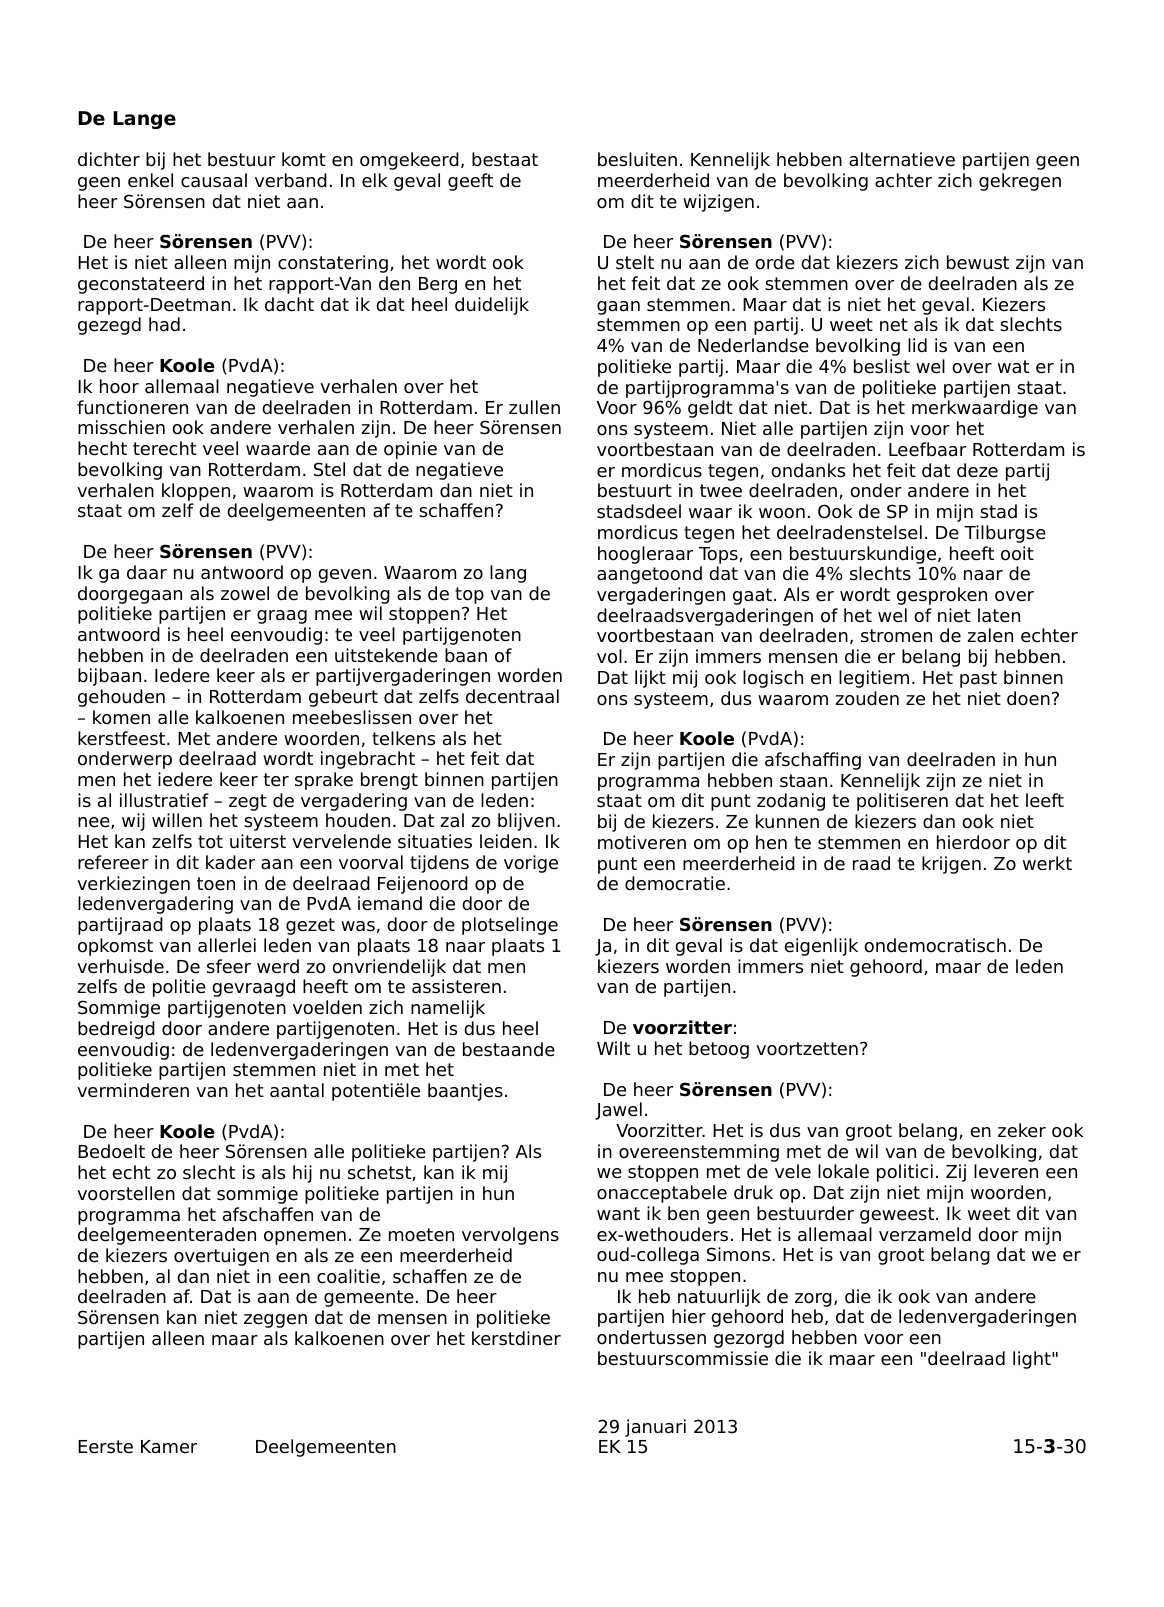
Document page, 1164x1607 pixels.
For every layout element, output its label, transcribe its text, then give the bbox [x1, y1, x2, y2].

text Er zijn partijen die afschaffing van deelraden in hun programma hebben staan. Kennelijk zijn ze niet in staat om dit punt zodanig te politiseren dat het leeft bij de kiezers. Ze kunnen de kiezers dan ook niet motiveren om op hen te stemmen en hierdoor op dit punt een meerderheid in de raad te krijgen. Zo werkt de democratie. [596, 750, 1087, 895]
text Ik heb natuurlijk de zorg, die ik ook van andere partijen hier gehoord heb, dat de ledenvergaderingen ondertussen gezorgd hebben voor een bestuurscommissie die ik maar een "deelraad light" [596, 1287, 1087, 1369]
text Het is niet alleen mijn constatering, het wordt ook geconstateerd in het rapport-Van den Berg en het rapport-Deetman. Ik dacht dat ik dat heel duidelijk gezegd had. [77, 253, 567, 336]
text Bedoelt de heer Sörensen alle politieke partijen? Als het echt zo slecht is als hij nu schetst, kan ik mij voorstellen dat sommige politieke partijen in hun programma het afschaffen van de deelgemeenteraden opnemen. Ze moeten vervolgens de kiezers overtuigen en als ze een meerderheid hebben, al dan niet in een coalitie, schaffen ze de deelraden af. Dat is aan de gemeente. De heer Sörensen kan niet zeggen dat de mensen in politieke partijen alleen maar als kalkoenen over het kerstdiner [77, 1142, 567, 1349]
text De heer Sörensen (PVV): [596, 1079, 1087, 1100]
text De voorzitter: [596, 1018, 1087, 1039]
text De heer Sörensen (PVV): [77, 542, 567, 563]
text Voorzitter. Het is dus van groot belang, en zeker ook in overeenstemming met de wil van de bevolking, dat we stoppen met de vele lokale politici. Zij leveren een onacceptabele druk op. Dat zijn niet mijn woorden, want ik ben geen bestuurder geweest. Ik weet dit van ex-wethouders. Het is allemaal verzameld door mijn oud-collega Simons. Het is van groot belang dat we er nu mee stoppen. [596, 1121, 1087, 1287]
text Ja, in dit geval is dat eigenlijk ondemocratisch. De kiezers worden immers niet gehoord, maar de leden van de partijen. [596, 936, 1087, 998]
text U stelt nu aan de orde dat kiezers zich bewust zijn van het feit dat ze ook stemmen over de deelraden als ze gaan stemmen. Maar dat is niet het geval. Kiezers stemmen op een partij. U weet net als ik dat slechts 4% van de Nederlandse bevolking lid is van een politieke partij. Maar die 4% beslist wel over wat er in de partijprogramma's van de politieke partijen staat. Voor 96% geldt dat niet. Dat is het merkwaardige van ons systeem. Niet alle partijen zijn voor het voortbestaan van de deelraden. Leefbaar Rotterdam is er mordicus tegen, ondanks het feit dat deze partij bestuurt in twee deelraden, onder andere in het stadsdeel waar ik woon. Ook de SP in mijn stad is mordicus tegen het deelradenstelsel. De Tilburgse hoogleraar Tops, een bestuurskundige, heeft ooit aangetoond dat van die 4% slechts 10% naar de vergaderingen gaat. Als er wordt gesproken over deelraadsvergaderingen of het wel of niet laten voortbestaan van deelraden, stromen de zalen echter vol. Er zijn immers mensen die er belang bij hebben. Dat lijkt mij ook logisch en legitiem. Het past binnen ons systeem, dus waarom zouden ze het niet doen? [596, 253, 1087, 709]
text De heer Koole (PvdA): [77, 1122, 567, 1142]
text Jawel. [596, 1100, 1087, 1121]
text dichter bij het bestuur komt en omgekeerd, bestaat geen enkel causaal verband. In elk geval geeft de heer Sörensen dat niet aan. [77, 150, 567, 212]
text Ik ga daar nu antwoord op geven. Waarom zo lang doorgegaan als zowel de bevolking als de top van de politieke partijen er graag mee wil stoppen? Het antwoord is heel eenvoudig: te veel partijgenoten hebben in de deelraden een uitstekende baan of bijbaan. Iedere keer als er partijvergaderingen worden gehouden – in Rotterdam gebeurt dat zelfs decentraal – komen alle kalkoenen meebeslissen over het kerstfeest. Met andere woorden, telkens als het onderwerp deelraad wordt ingebracht – het feit dat men het iedere keer ter sprake brengt binnen partijen is al illustratief – zegt de vergadering van de leden: nee, wij willen het systeem houden. Dat zal zo blijven. Het kan zelfs tot uiterst vervelende situaties leiden. Ik refereer in dit kader aan een voorval tijdens de vorige verkiezingen toen in de deelraad Feijenoord op de ledenvergadering van de PvdA iemand die door de partijraad op plaats 18 gezet was, door de plotselinge opkomst van allerlei leden van plaats 18 naar plaats 1 verhuisde. De sfeer werd zo onvriendelijk dat men zelfs de politie gevraagd heeft om te assisteren. Sommige partijgenoten voelden zich namelijk bedreigd door andere partijgenoten. Het is dus heel eenvoudig: de ledenvergaderingen van de bestaande politieke partijen stemmen niet in met het verminderen van het aantal potentiële baantjes. [77, 563, 567, 1102]
text De heer Sörensen (PVV): [77, 232, 567, 253]
text De heer Koole (PvdA): [77, 356, 567, 377]
text besluiten. Kennelijk hebben alternatieve partijen geen meerderheid van de bevolking achter zich gekregen om dit te wijzigen. [596, 150, 1087, 212]
text Ik hoor allemaal negatieve verhalen over het functioneren van de deelraden in Rotterdam. Er zullen misschien ook andere verhalen zijn. De heer Sörensen hecht terecht veel waarde aan de opinie van de bevolking van Rotterdam. Stel dat de negatieve verhalen kloppen, waarom is Rotterdam dan niet in staat om zelf de deelgemeenten af te schaffen? [77, 377, 567, 522]
text De heer Sörensen (PVV): [596, 232, 1087, 253]
text De heer Sörensen (PVV): [596, 915, 1087, 936]
text Wilt u het betoog voortzetten? [596, 1039, 1087, 1059]
text De heer Koole (PvdA): [596, 729, 1087, 750]
